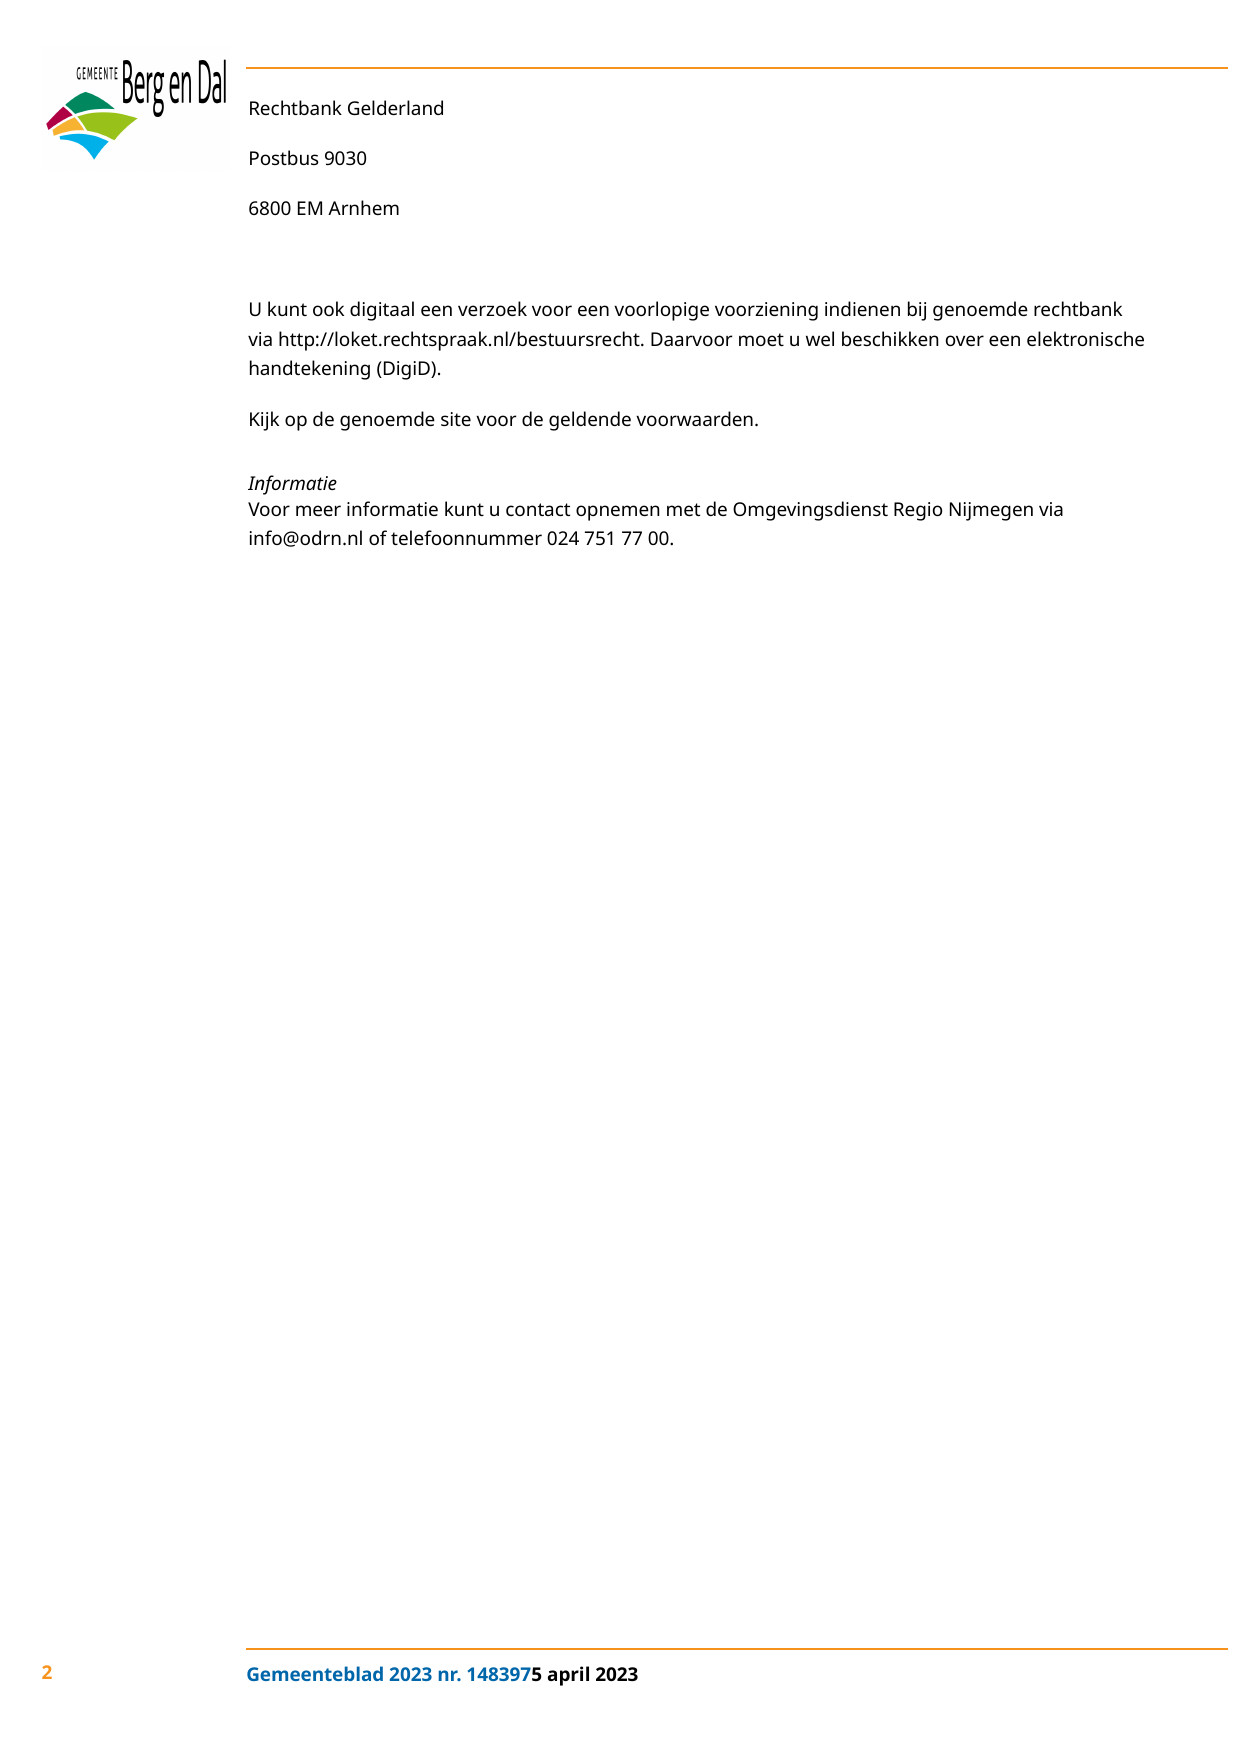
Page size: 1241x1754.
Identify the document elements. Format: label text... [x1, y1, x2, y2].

text Voor meer informatie kunt u contact opnemen met de Omgevingsdienst Regio Nijmegen via info@odrn.nl of telefoonnummer 024 751 77 00. [248, 496, 1152, 551]
picture [41, 47, 231, 172]
text Kijk op de genoemde site voor de geldende voorwaarden. [248, 406, 1152, 432]
text Postbus 9030 [248, 145, 1152, 171]
text 6800 EM Arnhem [248, 196, 1152, 221]
text Informatie [248, 470, 1152, 496]
text Rechtbank Gelderland [248, 95, 1152, 121]
text U kunt ook digitaal een verzoek voor een voorlopige voorziening indienen bij genoemde rechtbank via http://loket.rechtspraak.nl/bestuursrecht. Daarvoor moet u wel beschikken over een elektronische handtekening (DigiD). [248, 296, 1152, 381]
